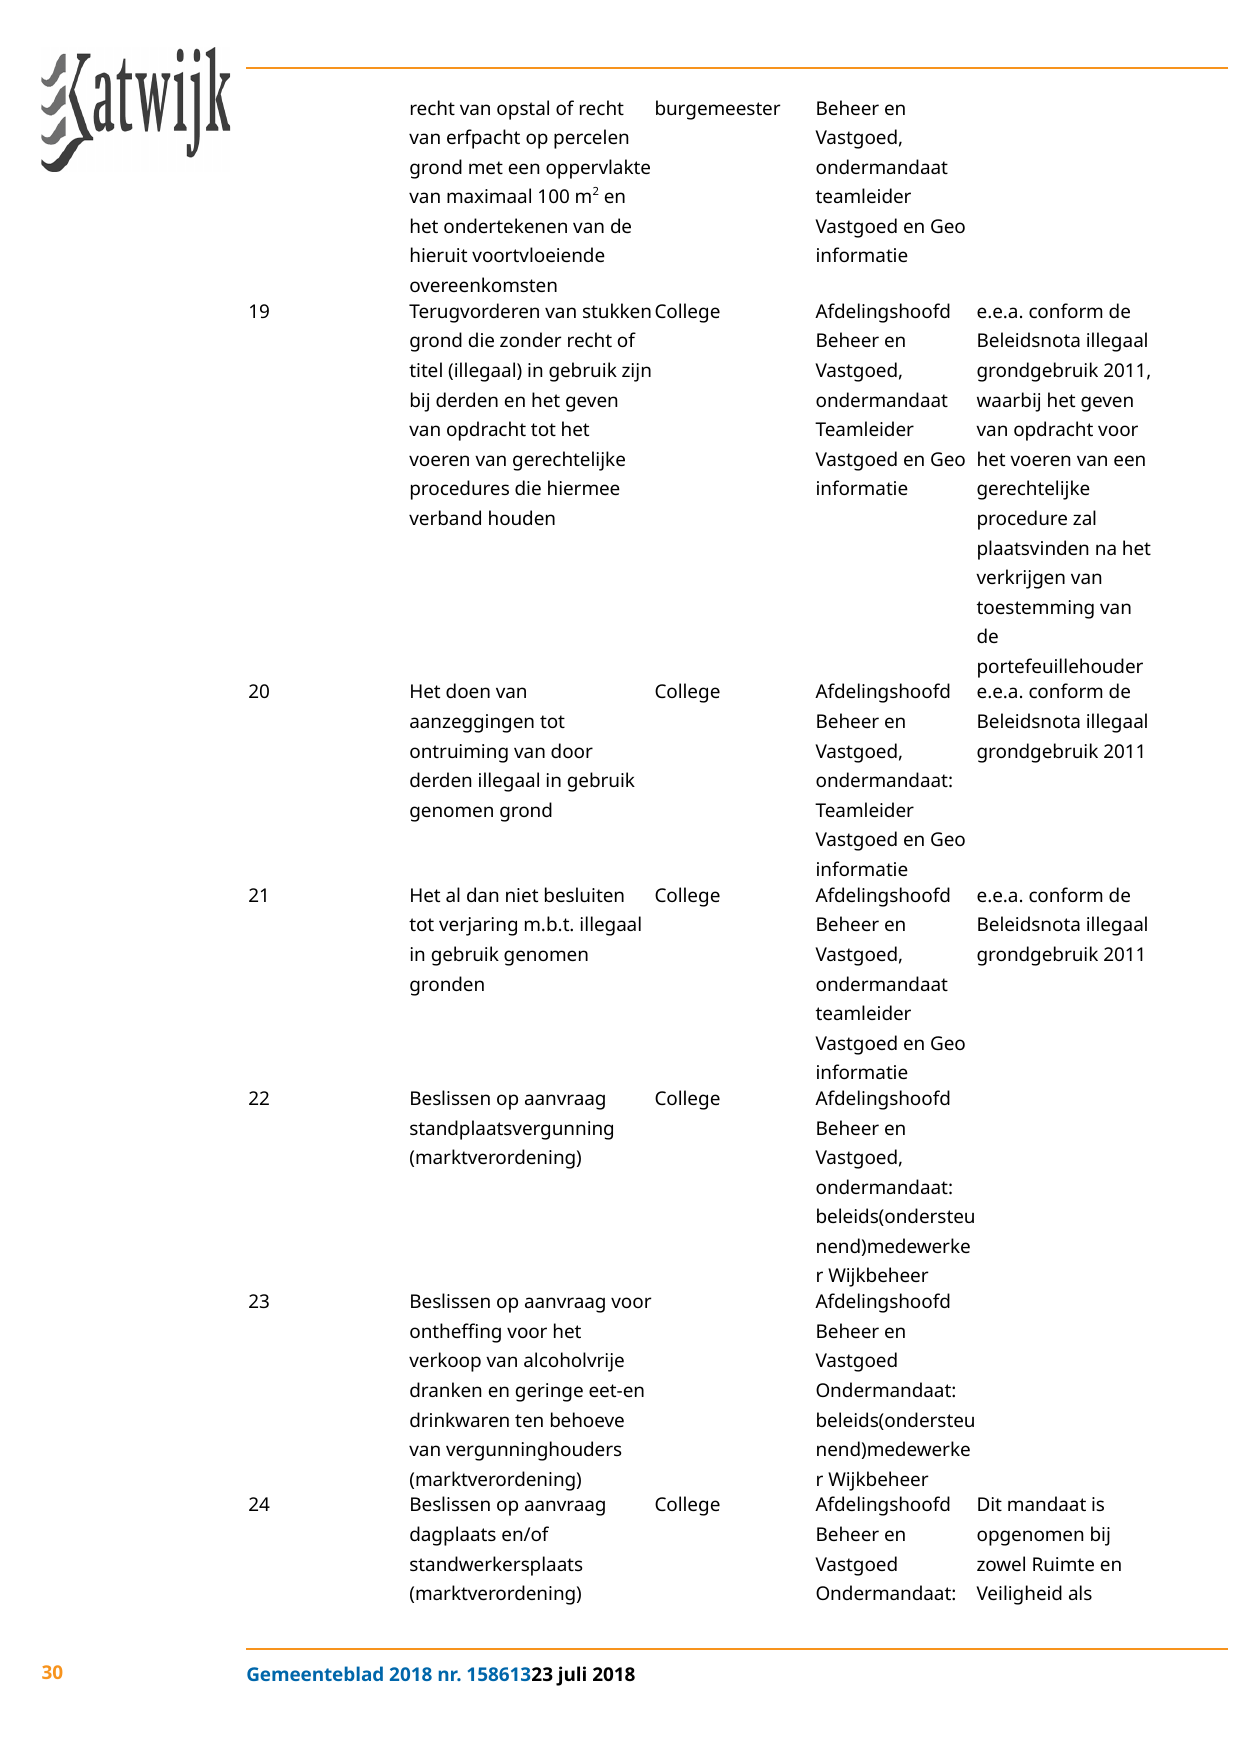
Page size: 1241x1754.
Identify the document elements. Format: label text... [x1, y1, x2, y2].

table_cell recht van opstal of recht van erfpacht op percelen grond met een oppervlakte van maximaal 100 m2 en het ondertekenen van de hieruit voortvloeiende overeenkomsten [409, 95, 654, 298]
table_cell 20 [248, 679, 409, 882]
table_cell e.e.a. conform de Beleidsnota illegaal grondgebruik 2011, waarbij het geven van opdracht voor het voeren van een gerechtelijke procedure zal plaatsvinden na het verkrijgen van toestemming van de portefeuillehouder [976, 298, 1152, 679]
table_cell [654, 1289, 815, 1492]
table_cell Afdelingshoofd Beheer en Vastgoed, ondermandaat teamleider Vastgoed en Geo informatie [815, 882, 976, 1085]
table_cell College [654, 1085, 815, 1288]
table_cell 19 [248, 298, 409, 679]
table_cell Afdelingshoofd Beheer en Vastgoed, ondermandaat: beleids(ondersteunend)medewerker Wijkbeheer [815, 1085, 976, 1288]
table_cell burgemeester [654, 95, 815, 298]
table_cell Beheer en Vastgoed, ondermandaat teamleider Vastgoed en Geo informatie [815, 95, 976, 298]
table_cell Afdelingshoofd Beheer en Vastgoed, ondermandaat: Teamleider Vastgoed en Geo informatie [815, 679, 976, 882]
table_cell College [654, 298, 815, 679]
table_cell [976, 1085, 1152, 1288]
table_cell Terugvorderen van stukken grond die zonder recht of titel (illegaal) in gebruik zijn bij derden en het geven van opdracht tot het voeren van gerechtelijke procedures die hiermee verband houden [409, 298, 654, 679]
table_cell College [654, 679, 815, 882]
table_cell 23 [248, 1289, 409, 1492]
table_cell [976, 95, 1152, 298]
table_cell College [654, 1492, 815, 1606]
table_cell Beslissen op aanvraag dagplaats en/of standwerkersplaats (marktverordening) [409, 1492, 654, 1606]
table_cell Beslissen op aanvraag voor ontheffing voor het verkoop van alcoholvrije dranken en geringe eet-en drinkwaren ten behoeve van vergunninghouders (marktverordening) [409, 1289, 654, 1492]
table_cell Beslissen op aanvraag standplaatsvergunning (marktverordening) [409, 1085, 654, 1288]
table_cell Afdelingshoofd Beheer en Vastgoed Ondermandaat: beleids(ondersteunend)medewerker Wijkbeheer [815, 1289, 976, 1492]
table_cell Het doen van aanzeggingen tot ontruiming van door derden illegaal in gebruik genomen grond [409, 679, 654, 882]
table_cell 24 [248, 1492, 409, 1606]
table_cell Dit mandaat is opgenomen bij zowel Ruimte en Veiligheid als [976, 1492, 1152, 1606]
table_cell Afdelingshoofd Beheer en Vastgoed Ondermandaat: [815, 1492, 976, 1606]
table_cell College [654, 882, 815, 1085]
table_cell [976, 1289, 1152, 1492]
table_cell Het al dan niet besluiten tot verjaring m.b.t. illegaal in gebruik genomen gronden [409, 882, 654, 1085]
table_cell 21 [248, 882, 409, 1085]
table_cell e.e.a. conform de Beleidsnota illegaal grondgebruik 2011 [976, 679, 1152, 882]
table_cell [248, 95, 409, 298]
table_cell 22 [248, 1085, 409, 1288]
table_cell e.e.a. conform de Beleidsnota illegaal grondgebruik 2011 [976, 882, 1152, 1085]
table_cell Afdelingshoofd Beheer en Vastgoed, ondermandaat Teamleider Vastgoed en Geo informatie [815, 298, 976, 679]
picture [41, 47, 231, 172]
